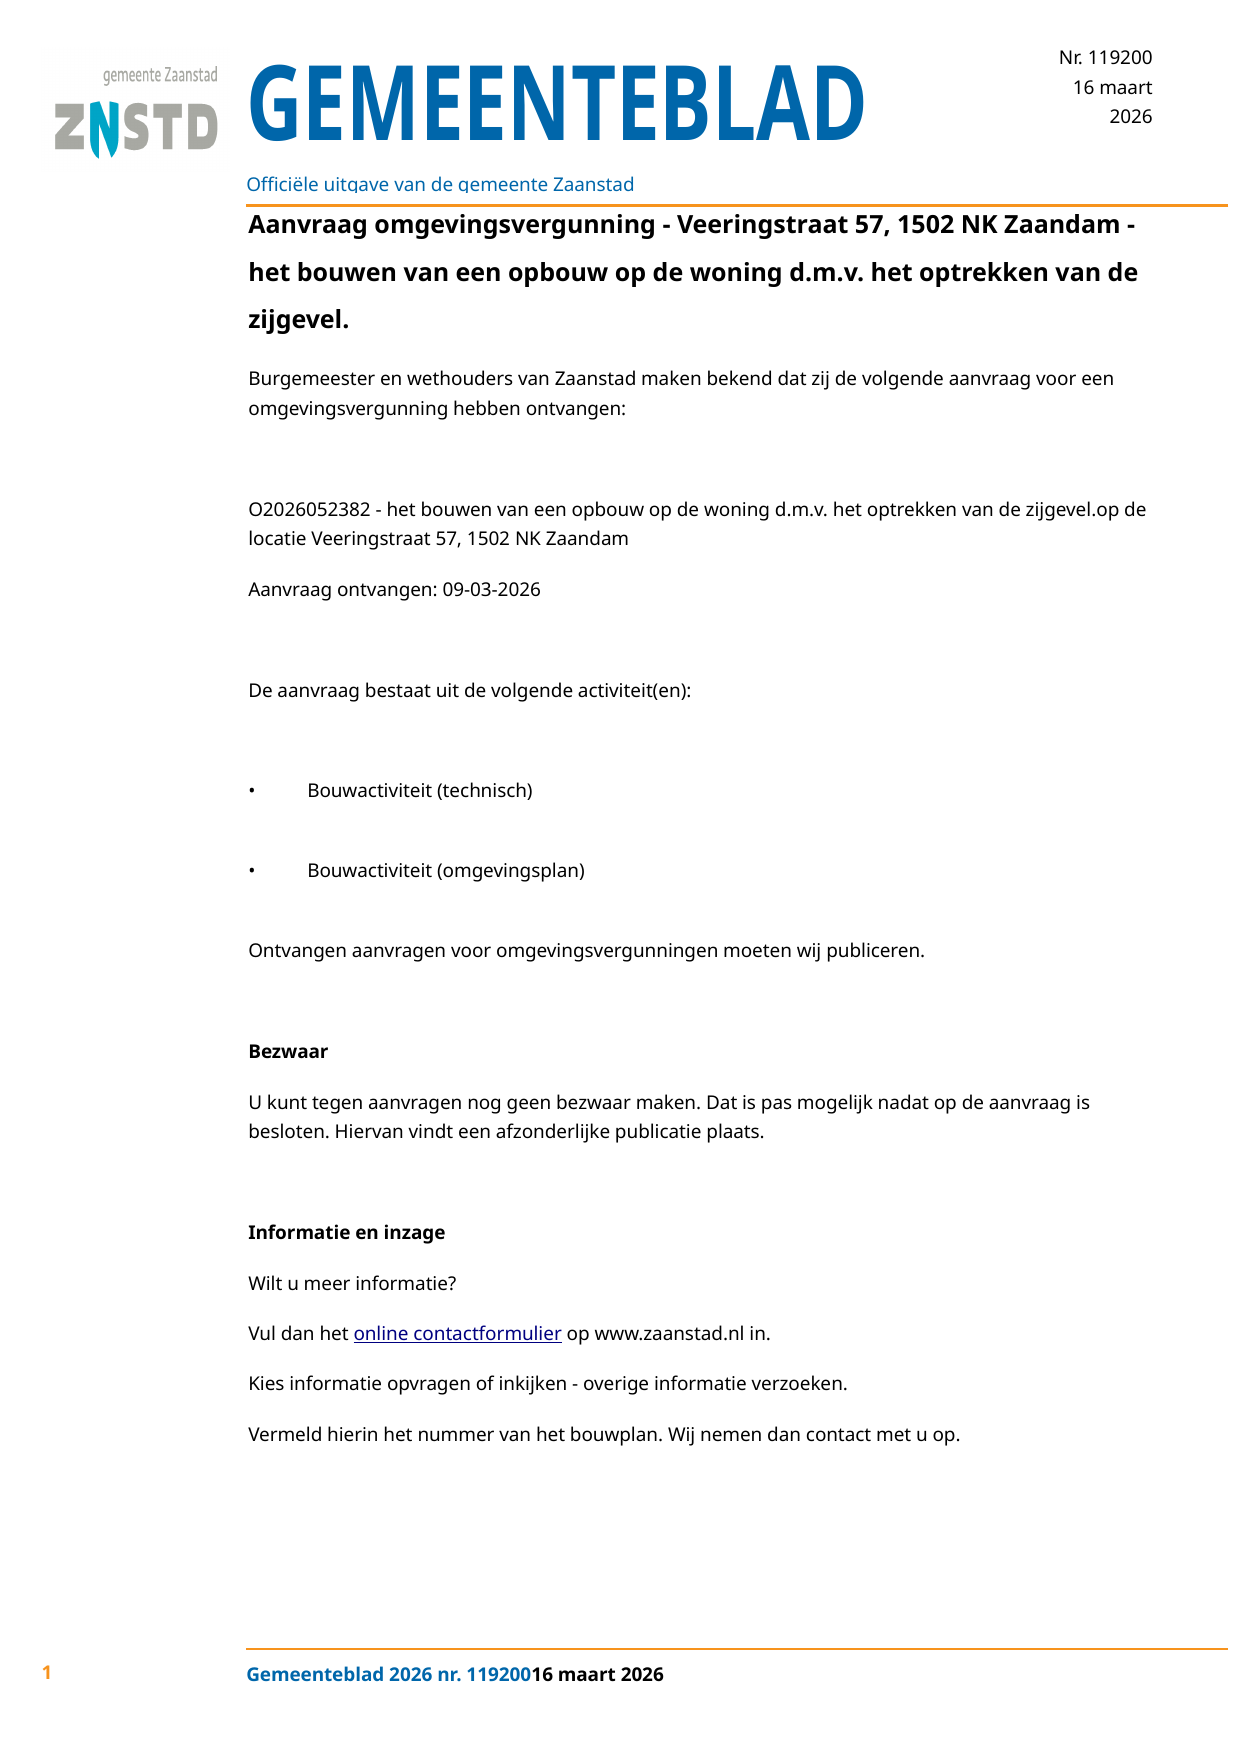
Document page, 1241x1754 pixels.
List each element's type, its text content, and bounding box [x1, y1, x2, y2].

text Burgemeester en wethouders van Zaanstad maken bekend dat zij de volgende aanvraag voor een omgevingsvergunning hebben ontvangen: [248, 366, 1152, 421]
text Vul dan het online contactformulier op www.zaanstad.nl in. [248, 1320, 1152, 1346]
list Bouwactiviteit (technisch) [248, 778, 1152, 803]
text Ontvangen aanvragen voor omgevingsvergunningen moeten wij publiceren. [248, 938, 1152, 963]
text Aanvraag omgevingsvergunning - Veeringstraat 57, 1502 NK Zaandam - het bouwen van een opbouw op de woning d.m.v. het optrekken van de zijgevel. [248, 207, 1152, 336]
picture [41, 47, 231, 172]
text Aanvraag ontvangen: 09-03-2026 [248, 576, 1152, 602]
text U kunt tegen aanvragen nog geen bezwaar maken. Dat is pas mogelijk nadat op de aanvraag is besloten. Hiervan vindt een afzonderlijke publicatie plaats. [248, 1089, 1152, 1144]
text Informatie en inzage [248, 1219, 1152, 1245]
list Bouwactiviteit (omgevingsplan) [248, 858, 1152, 883]
text Vermeld hierin het nummer van het bouwplan. Wij nemen dan contact met u op. [248, 1421, 1152, 1447]
text Bezwaar [248, 1038, 1152, 1064]
text O2026052382 - het bouwen van een opbouw op de woning d.m.v. het optrekken van de zijgevel.op de locatie Veeringstraat 57, 1502 NK Zaandam [248, 496, 1152, 551]
text Wilt u meer informatie? [248, 1270, 1152, 1295]
text Kies informatie opvragen of inkijken - overige informatie verzoeken. [248, 1371, 1152, 1396]
text De aanvraag bestaat uit de volgende activiteit(en): [248, 677, 1152, 702]
